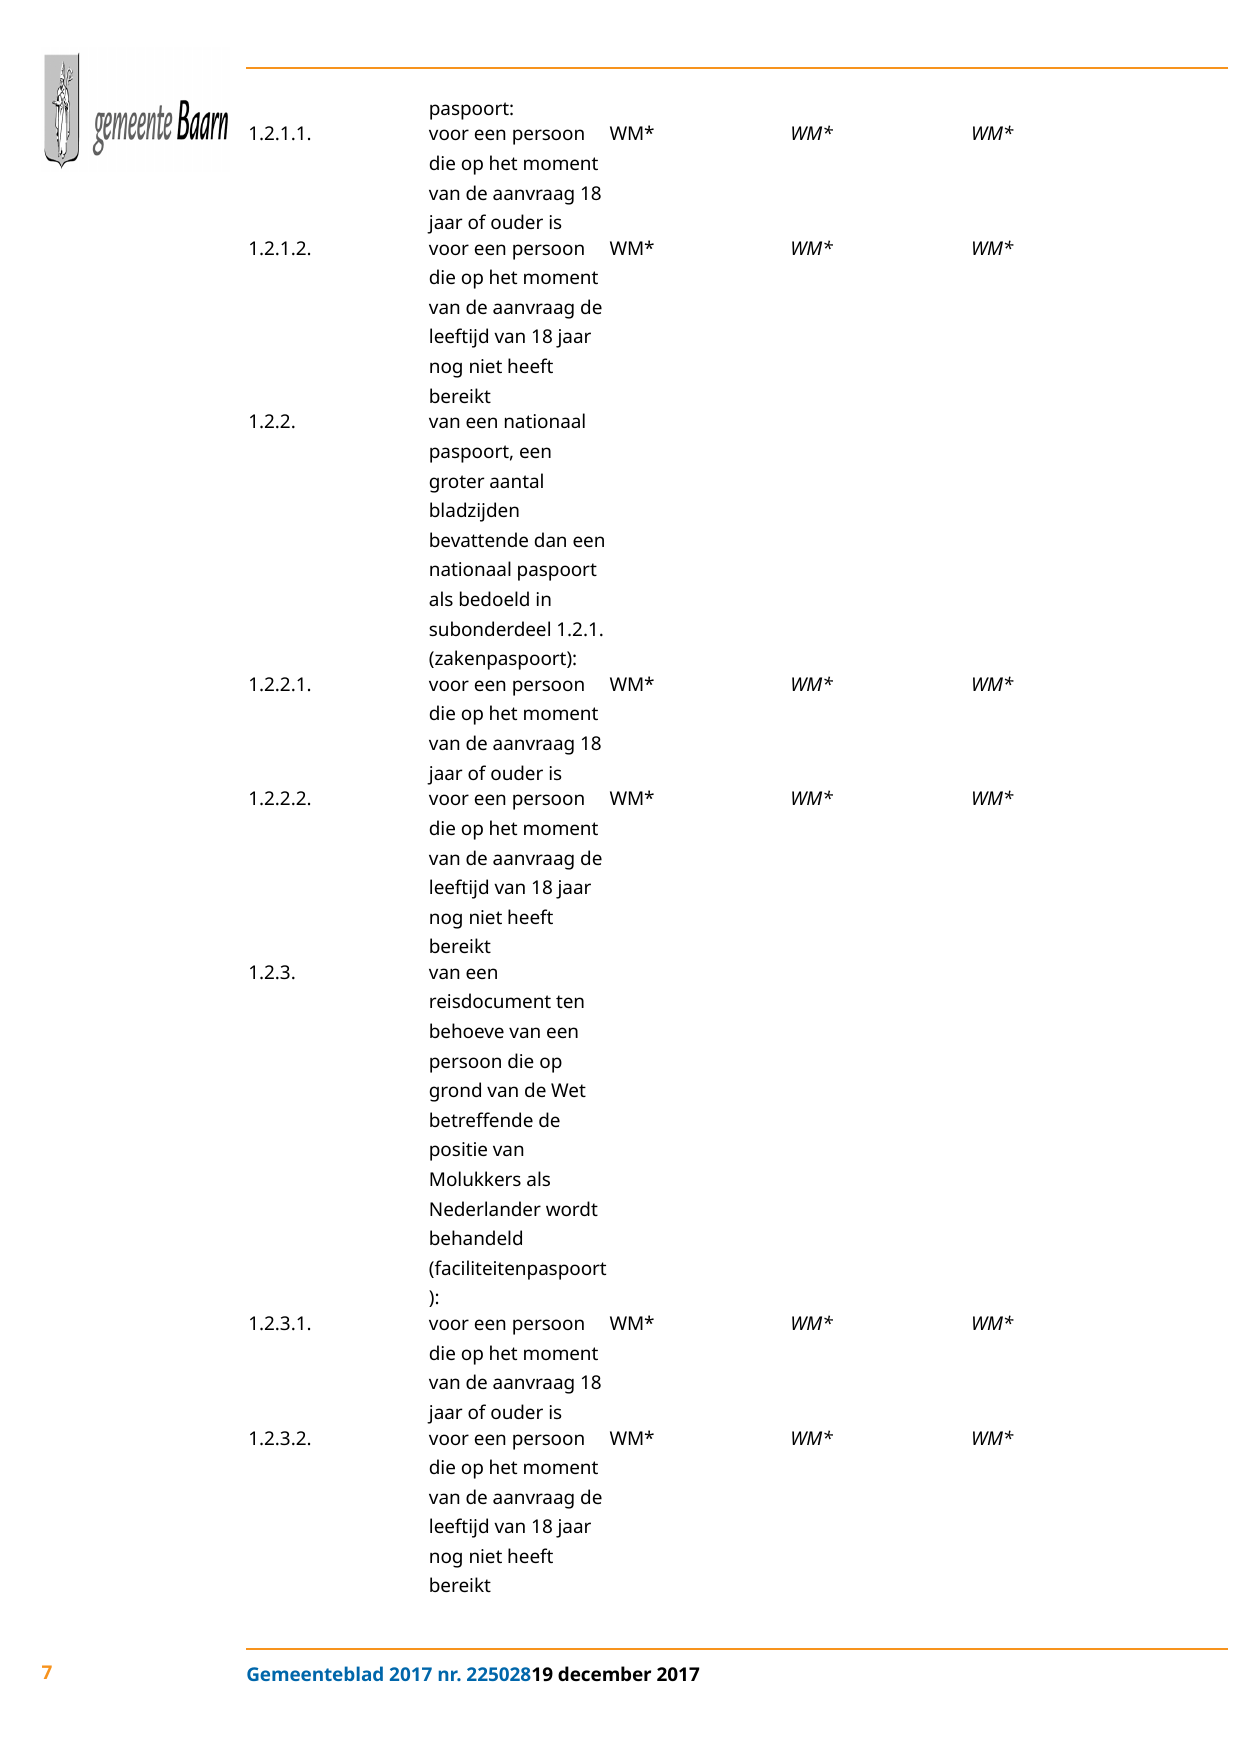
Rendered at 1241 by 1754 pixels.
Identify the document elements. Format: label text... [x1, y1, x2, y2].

table_cell 1.2.3.1. [248, 1310, 429, 1425]
table_cell 1.2.3.2. [248, 1425, 429, 1598]
table_cell WM* [609, 671, 790, 786]
table_cell [609, 959, 790, 1310]
table_cell WM* [971, 121, 1152, 235]
table_cell [609, 409, 790, 671]
table_cell paspoort: [429, 95, 609, 121]
table_cell [971, 959, 1152, 1310]
table_cell WM* [609, 235, 790, 409]
table_cell 1.2.3. [248, 959, 429, 1310]
table_cell WM* [971, 1310, 1152, 1425]
table_cell 1.2.1.1. [248, 121, 429, 235]
table_cell voor een persoon die op het moment van de aanvraag 18 jaar of ouder is [429, 121, 609, 235]
table_cell WM* [971, 671, 1152, 786]
table_cell [790, 959, 971, 1310]
table_cell [971, 95, 1152, 121]
table_cell van een reisdocument ten behoeve van een persoon die op grond van de Wet betreffende de positie van Molukkers als Nederlander wordt behandeld (faciliteitenpaspoort): [429, 959, 609, 1310]
table_cell voor een persoon die op het moment van de aanvraag de leeftijd van 18 jaar nog niet heeft bereikt [429, 235, 609, 409]
table_cell WM* [971, 786, 1152, 959]
table_cell [609, 95, 790, 121]
table_cell voor een persoon die op het moment van de aanvraag 18 jaar of ouder is [429, 671, 609, 786]
table_cell 1.2.2. [248, 409, 429, 671]
table_cell van een nationaal paspoort, een groter aantal bladzijden bevattende dan een nationaal paspoort als bedoeld in subonderdeel 1.2.1. (zakenpaspoort): [429, 409, 609, 671]
table_cell voor een persoon die op het moment van de aanvraag de leeftijd van 18 jaar nog niet heeft bereikt [429, 786, 609, 959]
table_cell WM* [790, 1310, 971, 1425]
table_cell WM* [790, 121, 971, 235]
table_cell WM* [609, 786, 790, 959]
table_cell 1.2.2.2. [248, 786, 429, 959]
table_cell WM* [609, 1310, 790, 1425]
table_cell [248, 95, 429, 121]
table_cell [790, 95, 971, 121]
table_cell WM* [790, 671, 971, 786]
table_cell WM* [790, 1425, 971, 1598]
table_cell WM* [609, 1425, 790, 1598]
table_cell [971, 409, 1152, 671]
table_cell WM* [971, 235, 1152, 409]
table_cell WM* [609, 121, 790, 235]
table_cell WM* [971, 1425, 1152, 1598]
table_cell 1.2.1.2. [248, 235, 429, 409]
table_cell 1.2.2.1. [248, 671, 429, 786]
table_cell WM* [790, 786, 971, 959]
table_cell voor een persoon die op het moment van de aanvraag de leeftijd van 18 jaar nog niet heeft bereikt [429, 1425, 609, 1598]
table_cell WM* [790, 235, 971, 409]
picture [41, 47, 231, 172]
table_cell [790, 409, 971, 671]
table_cell voor een persoon die op het moment van de aanvraag 18 jaar of ouder is [429, 1310, 609, 1425]
